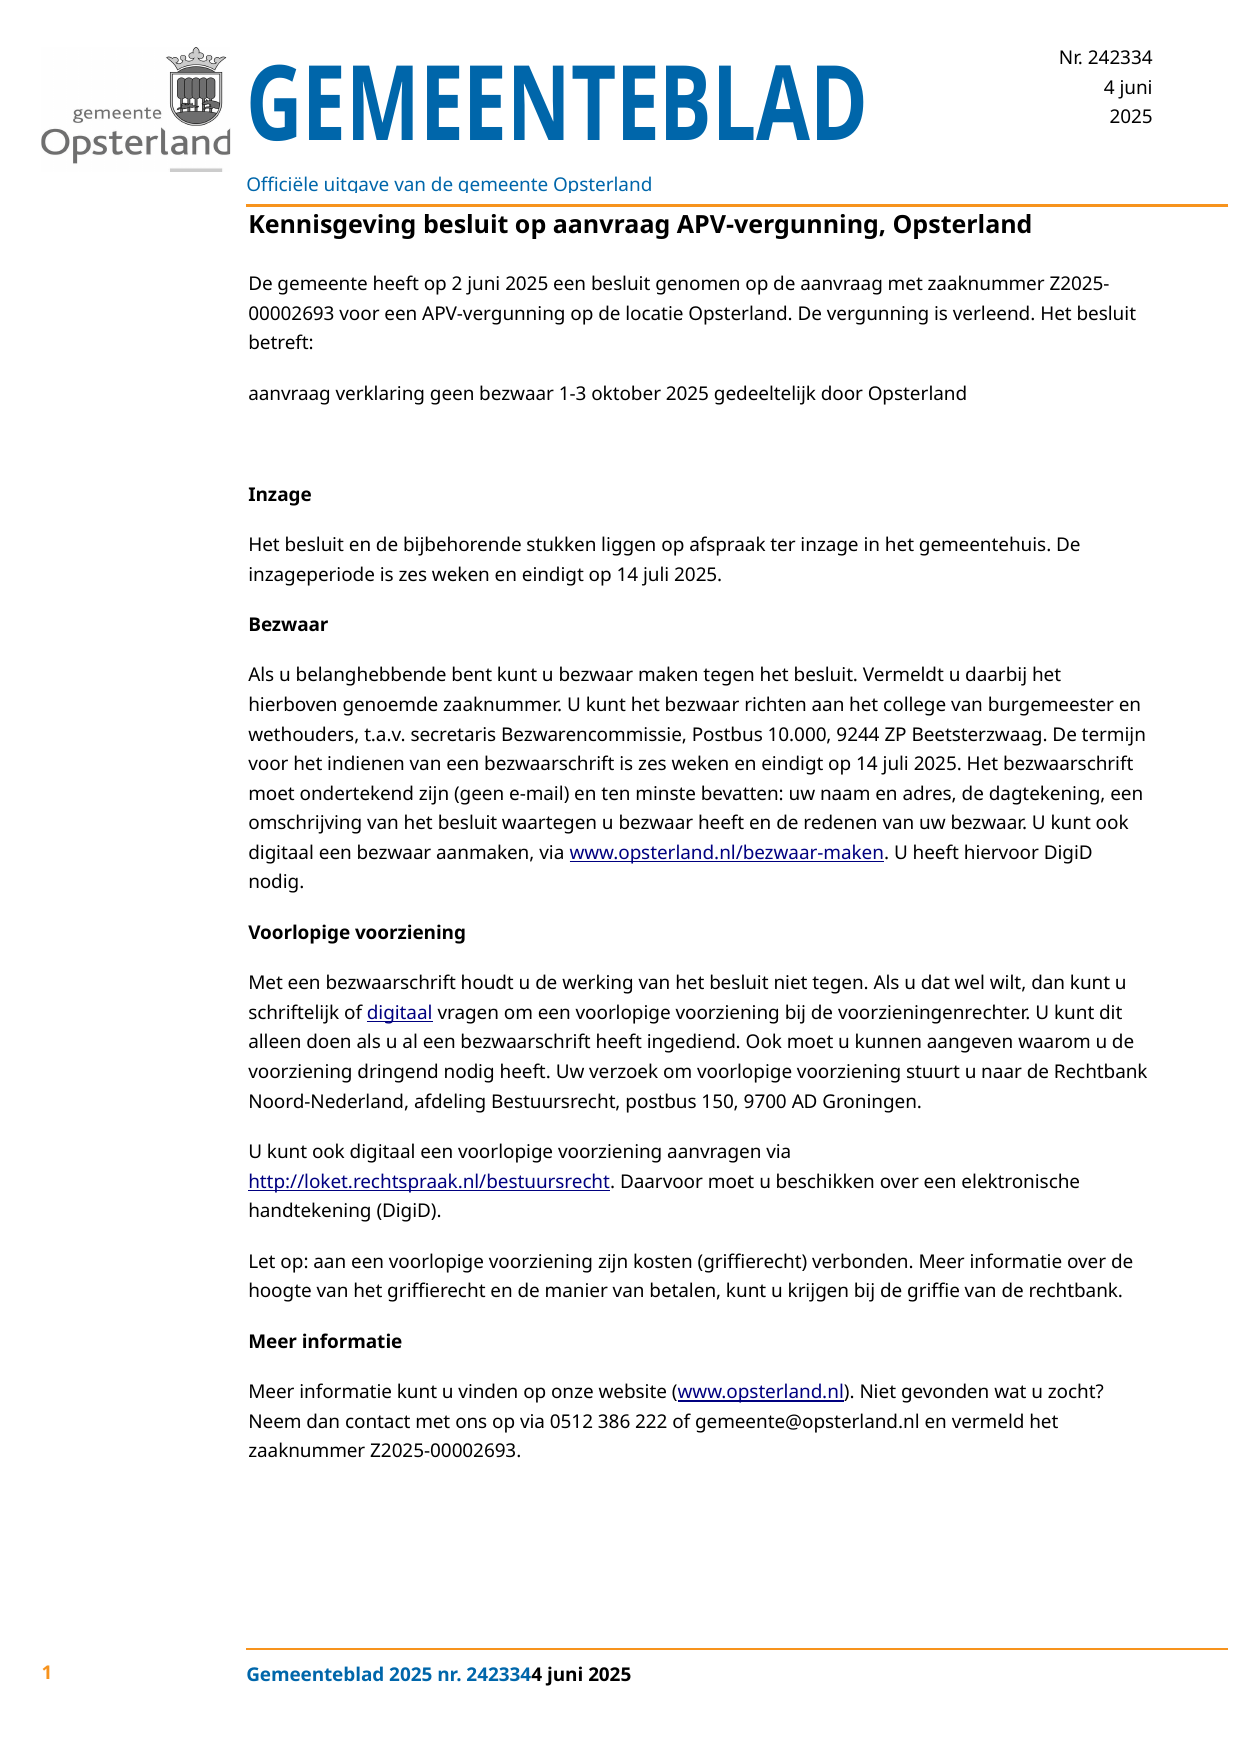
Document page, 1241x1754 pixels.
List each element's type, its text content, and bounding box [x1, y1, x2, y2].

text Meer informatie kunt u vinden op onze website (www.opsterland.nl). Niet gevonden wat u zocht? Neem dan contact met ons op via 0512 386 222 of gemeente@opsterland.nl en vermeld het zaaknummer Z2025-00002693. [248, 1378, 1152, 1463]
text Met een bezwaarschrift houdt u de werking van het besluit niet tegen. Als u dat wel wilt, dan kunt u schriftelijk of digitaal vragen om een voorlopige voorziening bij de voorzieningenrechter. U kunt dit alleen doen als u al een bezwaarschrift heeft ingediend. Ook moet u kunnen aangeven waarom u de voorziening dringend nodig heeft. Uw verzoek om voorlopige voorziening stuurt u naar de Rechtbank Noord-Nederland, afdeling Bestuursrecht, postbus 150, 9700 AD Groningen. [248, 969, 1152, 1113]
text Let op: aan een voorlopige voorziening zijn kosten (griffierecht) verbonden. Meer informatie over de hoogte van het griffierecht en de manier van betalen, kunt u krijgen bij de griffie van de rechtbank. [248, 1248, 1152, 1303]
text U kunt ook digitaal een voorlopige voorziening aanvragen via http://loket.rechtspraak.nl/bestuursrecht. Daarvoor moet u beschikken over een elektronische handtekening (DigiD). [248, 1138, 1152, 1223]
picture [41, 47, 231, 172]
text Het besluit en de bijbehorende stukken liggen op afspraak ter inzage in het gemeentehuis. De inzageperiode is zes weken en eindigt op 14 juli 2025. [248, 531, 1152, 586]
text Als u belanghebbende bent kunt u bezwaar maken tegen het besluit. Vermeldt u daarbij het hierboven genoemde zaaknummer. U kunt het bezwaar richten aan het college van burgemeester en wethouders, t.a.v. secretaris Bezwarencommissie, Postbus 10.000, 9244 ZP Beetsterzwaag. De termijn voor het indienen van een bezwaarschrift is zes weken en eindigt op 14 juli 2025. Het bezwaarschrift moet ondertekend zijn (geen e-mail) en ten minste bevatten: uw naam en adres, de dagtekening, een omschrijving van het besluit waartegen u bezwaar heeft en de redenen van uw bezwaar. U kunt ook digitaal een bezwaar aanmaken, via www.opsterland.nl/bezwaar-maken. U heeft hiervoor DigiD nodig. [248, 662, 1152, 894]
text De gemeente heeft op 2 juni 2025 een besluit genomen op de aanvraag met zaaknummer Z2025-00002693 voor een APV-vergunning op de locatie Opsterland. De vergunning is verleend. Het besluit betreft: [248, 270, 1152, 355]
text Bezwaar [248, 611, 1152, 637]
text aanvraag verklaring geen bezwaar 1-3 oktober 2025 gedeeltelijk door Opsterland [248, 380, 1152, 406]
text Inzage [248, 481, 1152, 506]
text Meer informatie [248, 1328, 1152, 1353]
text Voorlopige voorziening [248, 919, 1152, 945]
text Kennisgeving besluit op aanvraag APV-vergunning, Opsterland [248, 207, 1152, 241]
